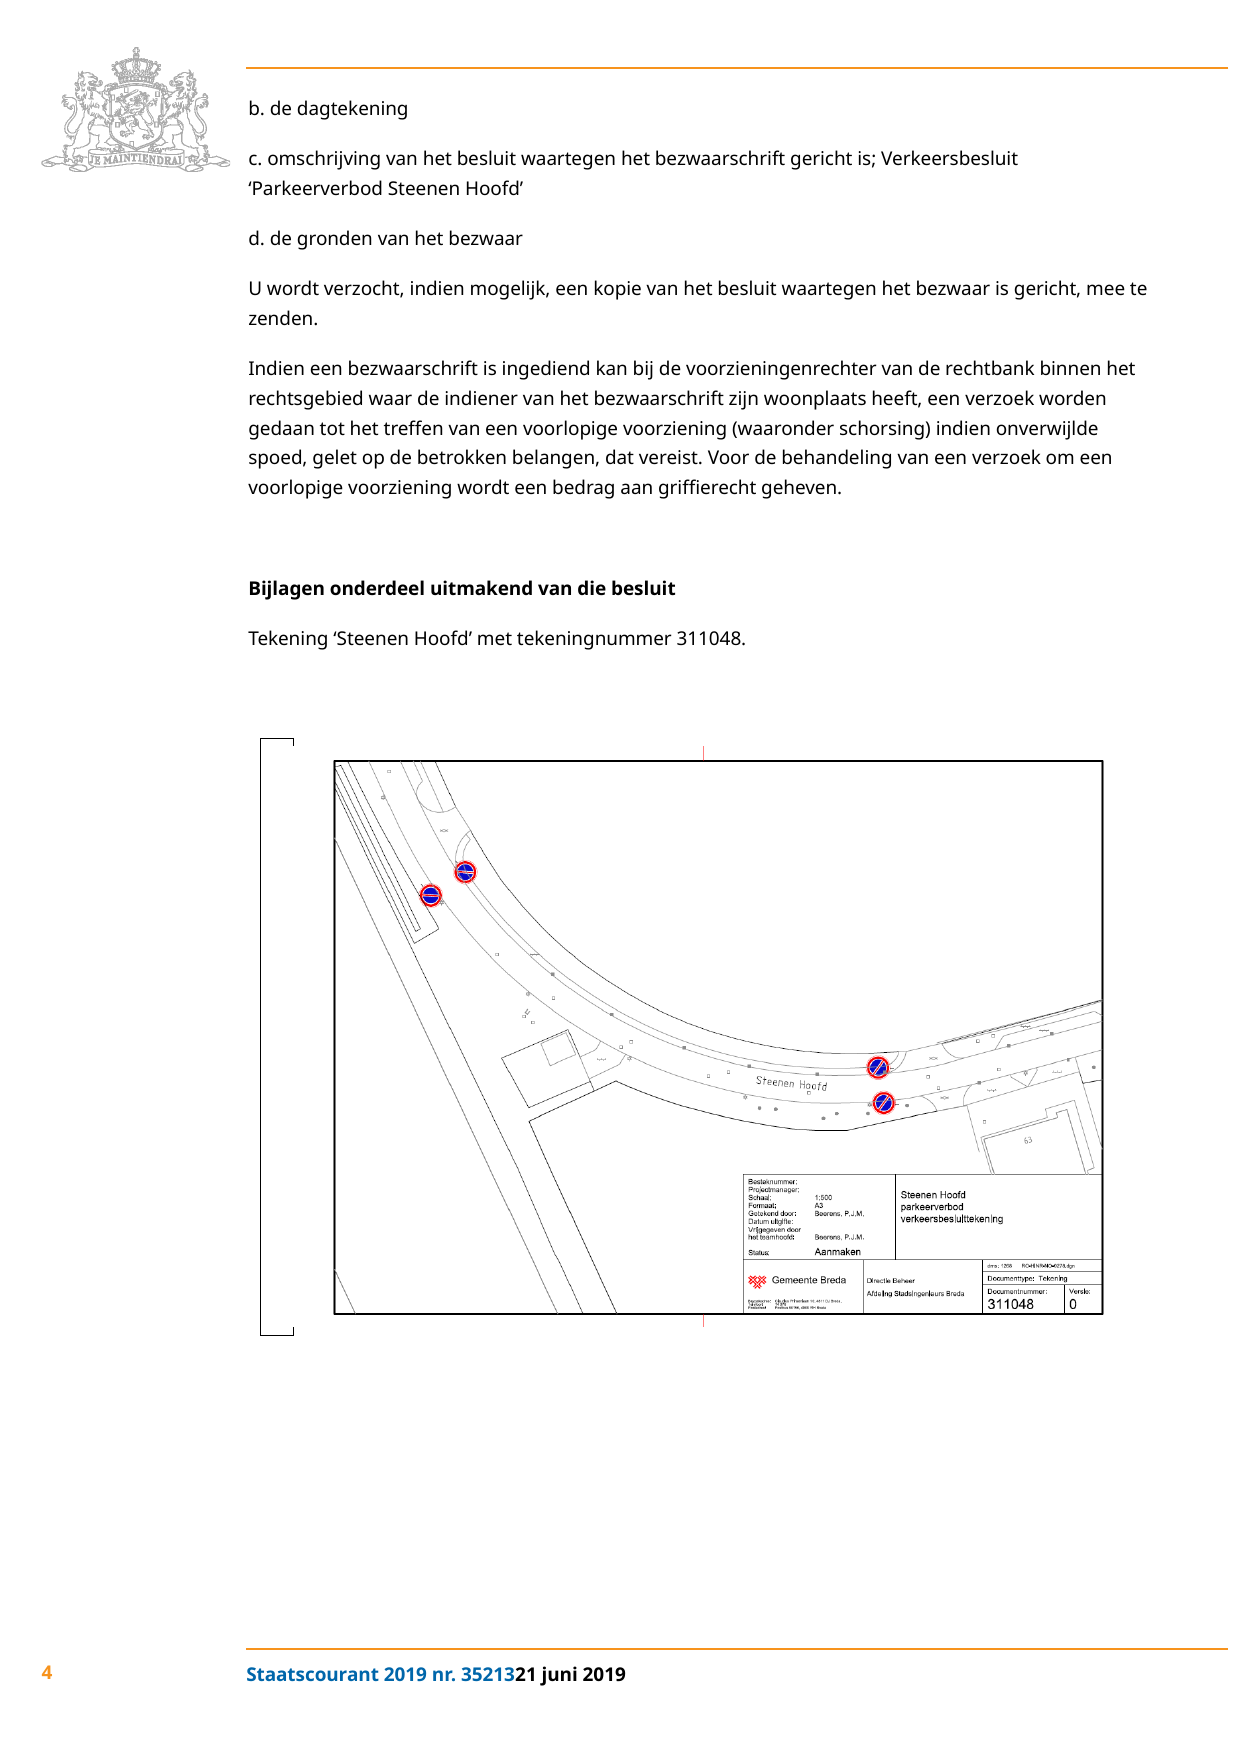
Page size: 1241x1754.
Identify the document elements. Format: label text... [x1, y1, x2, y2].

text b. de dagtekening [248, 95, 1152, 121]
text U wordt verzocht, indien mogelijk, een kopie van het besluit waartegen het bezwaar is gericht, mee te zenden. [248, 276, 1152, 331]
text Bijlagen onderdeel uitmakend van die besluit [248, 575, 1152, 601]
picture [268, 746, 1173, 1327]
text Tekening ‘Steenen Hoofd’ met tekeningnummer 311048. [248, 625, 1152, 651]
text d. de gronden van het bezwaar [248, 225, 1152, 251]
text Indien een bezwaarschrift is ingediend kan bij de voorzieningenrechter van de rechtbank binnen het rechtsgebied waar de indiener van het bezwaarschrift zijn woonplaats heeft, een verzoek worden gedaan tot het treffen van een voorlopige voorziening (waaronder schorsing) indien onverwijlde spoed, gelet op de betrokken belangen, dat vereist. Voor de behandeling van een verzoek om een voorlopige voorziening wordt een bedrag aan griffierecht geheven. [248, 356, 1152, 500]
picture [41, 47, 231, 172]
text c. omschrijving van het besluit waartegen het bezwaarschrift gericht is; Verkeersbesluit ‘Parkeerverbod Steenen Hoofd’ [248, 145, 1152, 201]
